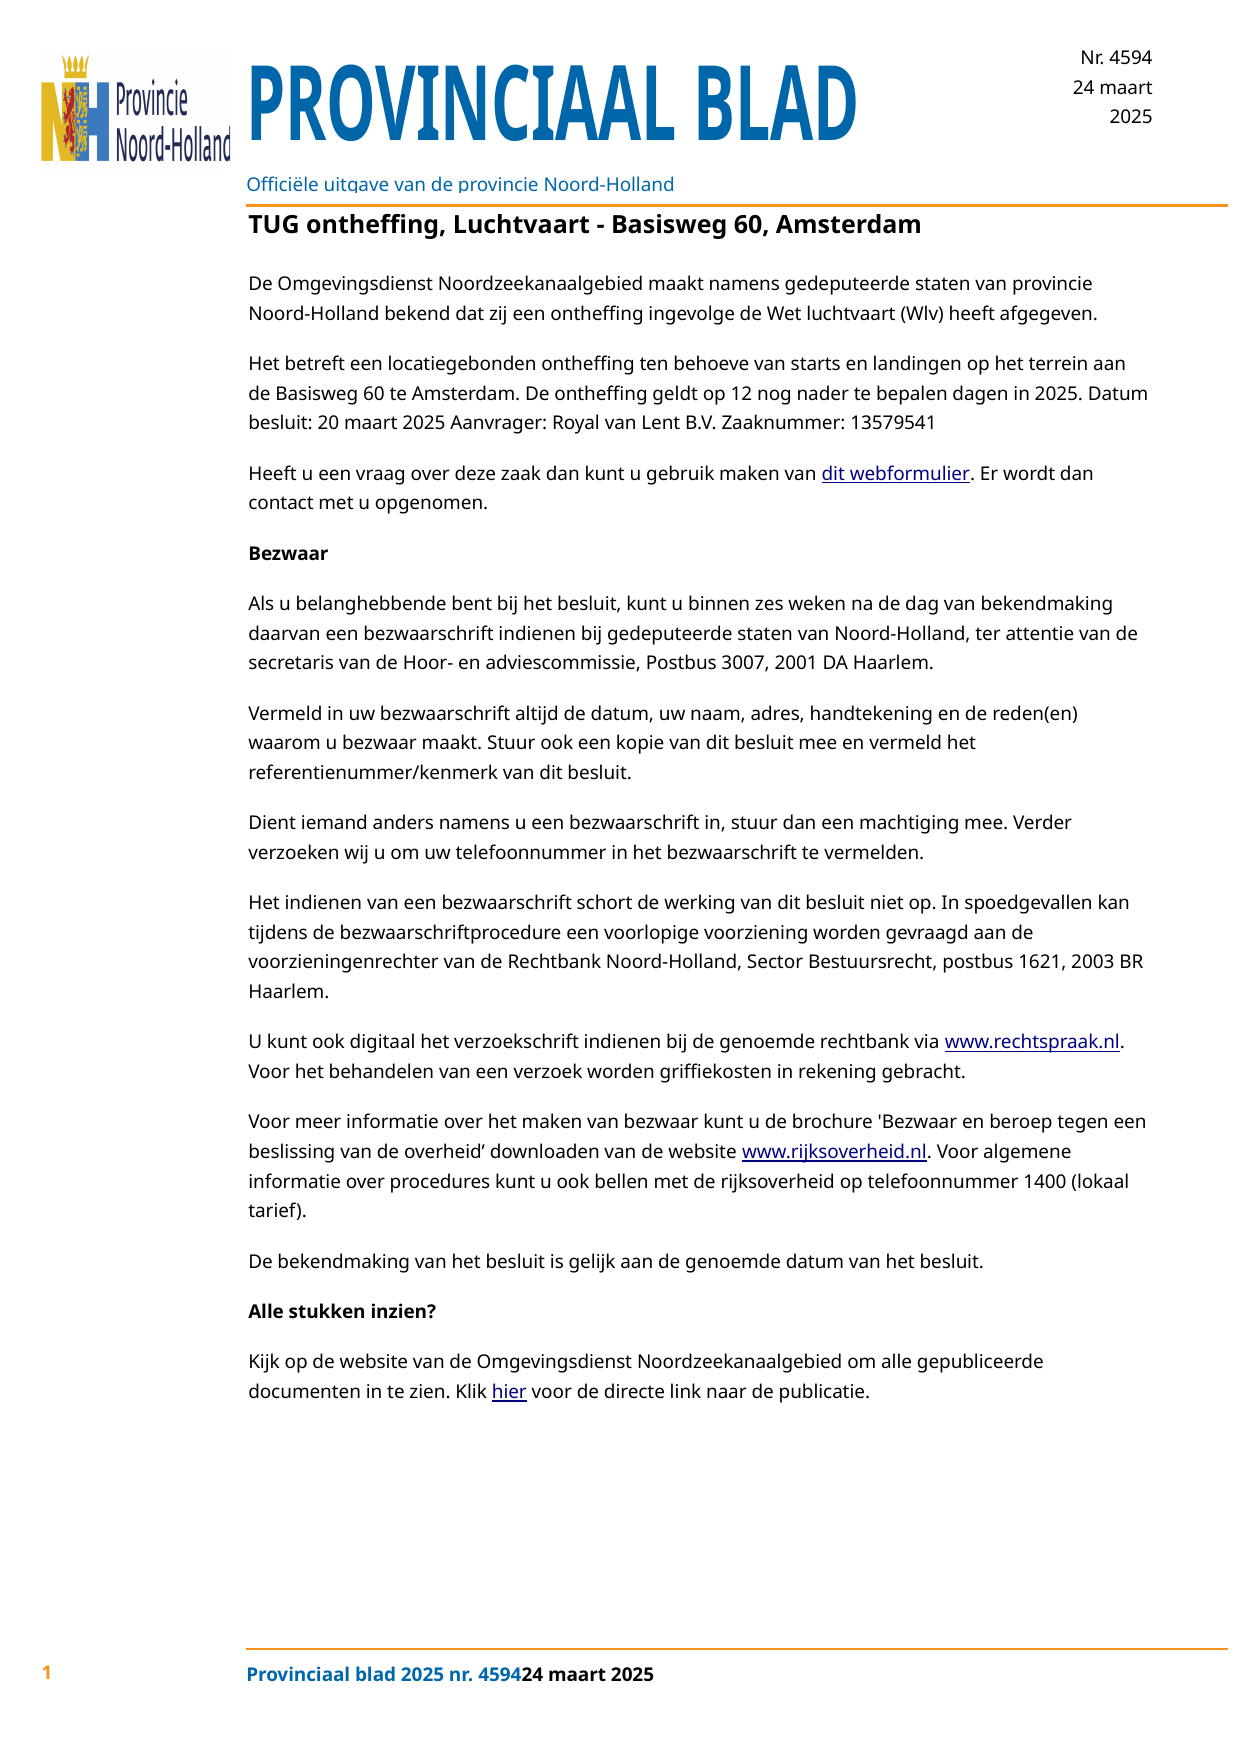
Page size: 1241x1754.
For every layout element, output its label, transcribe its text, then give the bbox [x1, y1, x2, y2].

text Als u belanghebbende bent bij het besluit, kunt u binnen zes weken na de dag van bekendmaking daarvan een bezwaarschrift indienen bij gedeputeerde staten van Noord-Holland, ter attentie van de secretaris van de Hoor- en adviescommissie, Postbus 3007, 2001 DA Haarlem. [248, 590, 1152, 675]
text De bekendmaking van het besluit is gelijk aan de genoemde datum van het besluit. [248, 1248, 1152, 1273]
picture [41, 47, 231, 172]
text Alle stukken inzien? [248, 1298, 1152, 1324]
text U kunt ook digitaal het verzoekschrift indienen bij de genoemde rechtbank via www.rechtspraak.nl. Voor het behandelen van een verzoek worden griffiekosten in rekening gebracht. [248, 1029, 1152, 1084]
text TUG ontheffing, Luchtvaart - Basisweg 60, Amsterdam [248, 207, 1152, 241]
text Voor meer informatie over het maken van bezwaar kunt u de brochure 'Bezwaar en beroep tegen een beslissing van de overheid’ downloaden van de website www.rijksoverheid.nl. Voor algemene informatie over procedures kunt u ook bellen met de rijksoverheid op telefoonnummer 1400 (lokaal tarief). [248, 1109, 1152, 1223]
text Het betreft een locatiegebonden ontheffing ten behoeve van starts en landingen op het terrein aan de Basisweg 60 te Amsterdam. De ontheffing geldt op 12 nog nader te bepalen dagen in 2025. Datum besluit: 20 maart 2025 Aanvrager: Royal van Lent B.V. Zaaknummer: 13579541 [248, 350, 1152, 435]
text Het indienen van een bezwaarschrift schort de werking van dit besluit niet op. In spoedgevallen kan tijdens de bezwaarschriftprocedure een voorlopige voorziening worden gevraagd aan de voorzieningenrechter van de Rechtbank Noord-Holland, Sector Bestuursrecht, postbus 1621, 2003 BR Haarlem. [248, 889, 1152, 1004]
text Bezwaar [248, 540, 1152, 566]
text Dient iemand anders namens u een bezwaarschrift in, stuur dan een machtiging mee. Verder verzoeken wij u om uw telefoonnummer in het bezwaarschrift te vermelden. [248, 809, 1152, 865]
text Heeft u een vraag over deze zaak dan kunt u gebruik maken van dit webformulier. Er wordt dan contact met u opgenomen. [248, 460, 1152, 515]
text Kijk op de website van de Omgevingsdienst Noordzeekanaalgebied om alle gepubliceerde documenten in te zien. Klik hier voor de directe link naar de publicatie. [248, 1349, 1152, 1404]
text Vermeld in uw bezwaarschrift altijd de datum, uw naam, adres, handtekening en de reden(en) waarom u bezwaar maakt. Stuur ook een kopie van dit besluit mee en vermeld het referentienummer/kenmerk van dit besluit. [248, 700, 1152, 785]
text De Omgevingsdienst Noordzeekanaalgebied maakt namens gedeputeerde staten van provincie Noord-Holland bekend dat zij een ontheffing ingevolge de Wet luchtvaart (Wlv) heeft afgegeven. [248, 270, 1152, 326]
